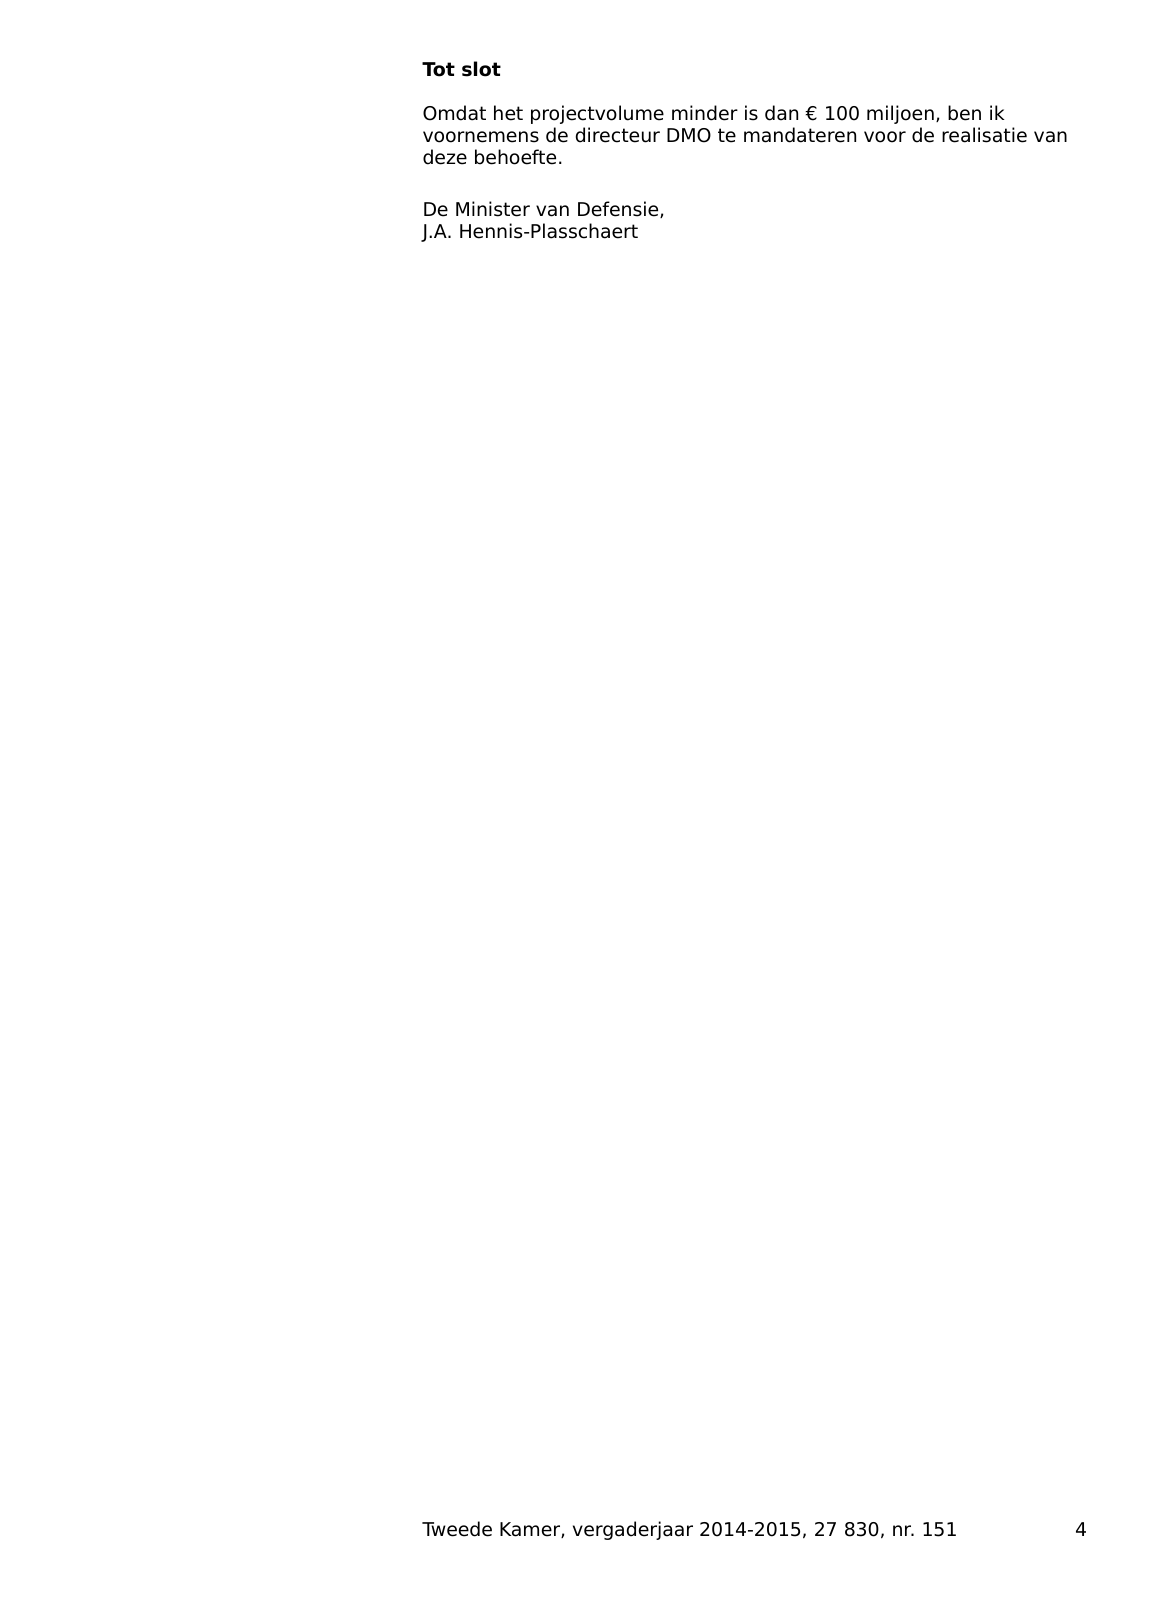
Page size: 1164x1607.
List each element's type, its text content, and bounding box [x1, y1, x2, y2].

text De Minister van Defensie, J.A. Hennis-Plasschaert [422, 199, 1087, 243]
subtitle Tot slot [422, 59, 1087, 81]
text Omdat het projectvolume minder is dan € 100 miljoen, ben ik voornemens de directeur DMO te mandateren voor de realisatie van deze behoefte. [422, 103, 1087, 169]
